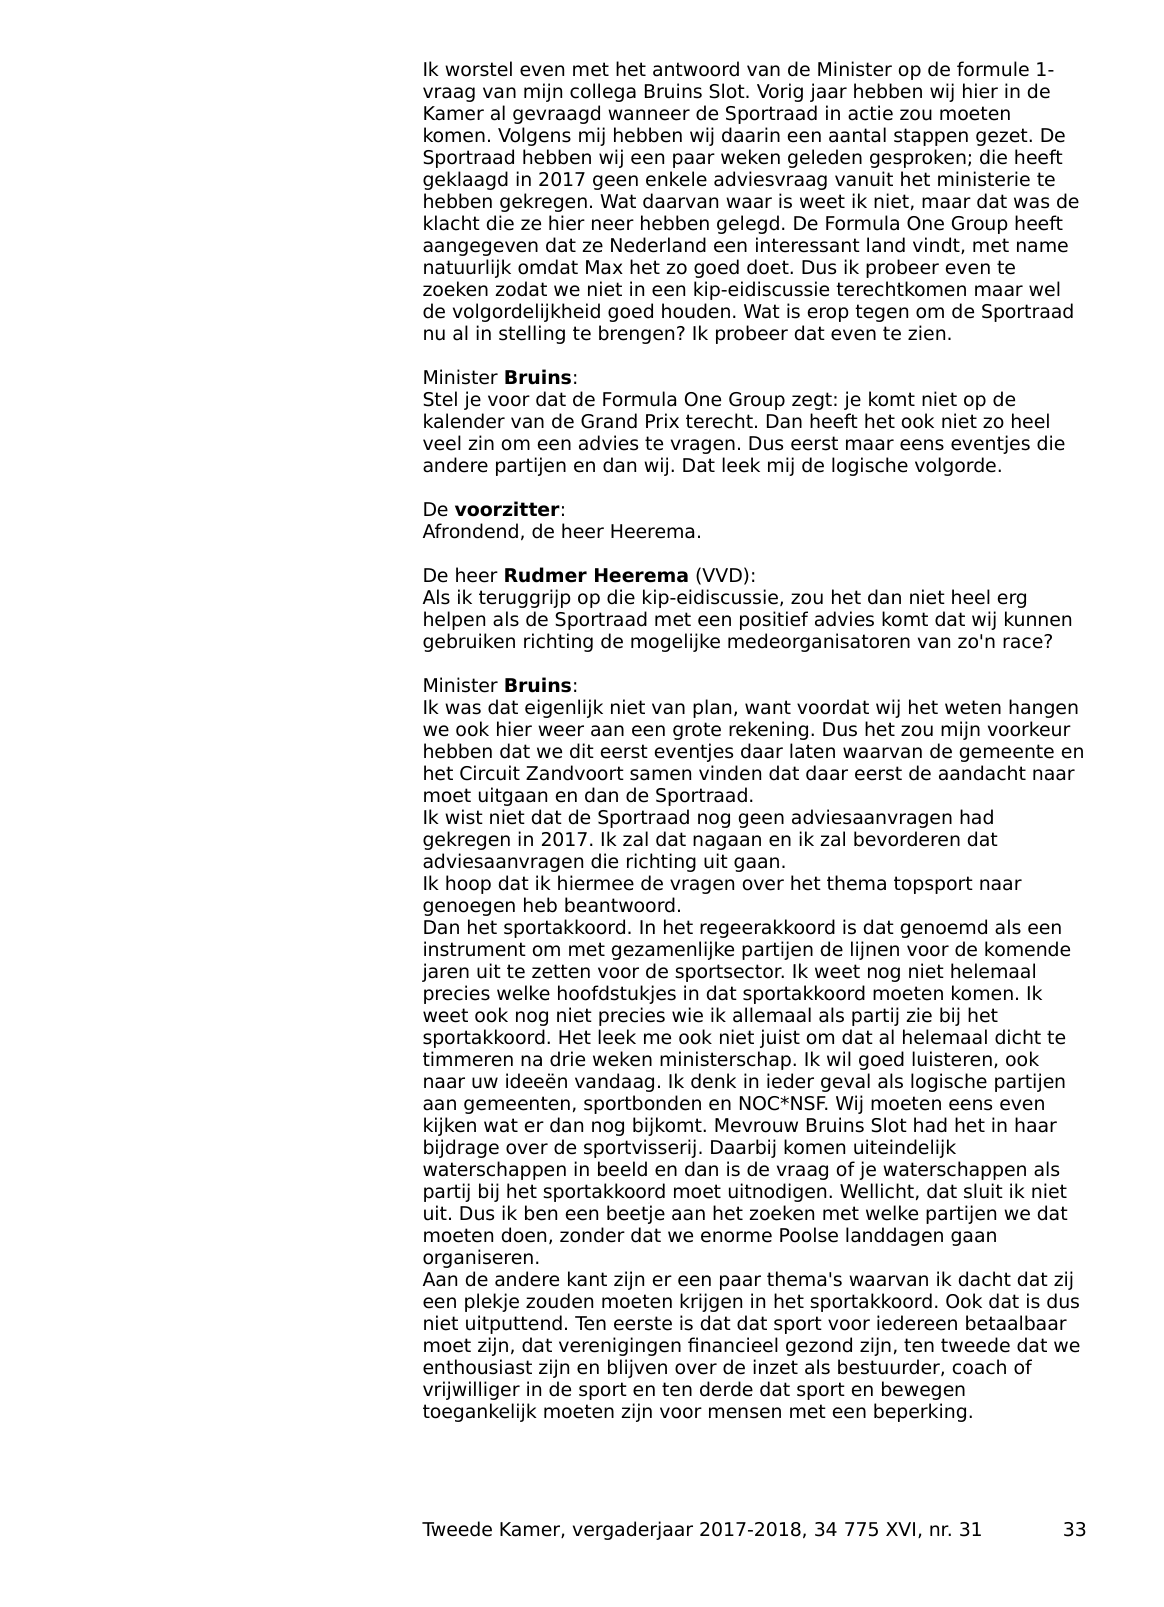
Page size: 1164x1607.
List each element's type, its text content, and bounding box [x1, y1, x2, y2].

text De heer Rudmer Heerema (VVD): [422, 565, 1087, 587]
text Afrondend, de heer Heerema. [422, 521, 1087, 543]
text Ik wist niet dat de Sportraad nog geen adviesaanvragen had gekregen in 2017. Ik zal dat nagaan en ik zal bevorderen dat adviesaanvragen die richting uit gaan. [422, 807, 1087, 873]
text Stel je voor dat de Formula One Group zegt: je komt niet op de kalender van de Grand Prix terecht. Dan heeft het ook niet zo heel veel zin om een advies te vragen. Dus eerst maar eens eventjes die andere partijen en dan wij. Dat leek mij de logische volgorde. [422, 389, 1087, 477]
text Aan de andere kant zijn er een paar thema's waarvan ik dacht dat zij een plekje zouden moeten krijgen in het sportakkoord. Ook dat is dus niet uitputtend. Ten eerste is dat dat sport voor iedereen betaalbaar moet zijn, dat verenigingen financieel gezond zijn, ten tweede dat we enthousiast zijn en blijven over de inzet als bestuurder, coach of vrijwilliger in de sport en ten derde dat sport en bewegen toegankelijk moeten zijn voor mensen met een beperking. [422, 1269, 1087, 1423]
text Als ik teruggrijp op die kip-eidiscussie, zou het dan niet heel erg helpen als de Sportraad met een positief advies komt dat wij kunnen gebruiken richting de mogelijke medeorganisatoren van zo'n race? [422, 587, 1087, 653]
text Minister Bruins: [422, 367, 1087, 389]
text Ik worstel even met het antwoord van de Minister op de formule 1-vraag van mijn collega Bruins Slot. Vorig jaar hebben wij hier in de Kamer al gevraagd wanneer de Sportraad in actie zou moeten komen. Volgens mij hebben wij daarin een aantal stappen gezet. De Sportraad hebben wij een paar weken geleden gesproken; die heeft geklaagd in 2017 geen enkele adviesvraag vanuit het ministerie te hebben gekregen. Wat daarvan waar is weet ik niet, maar dat was de klacht die ze hier neer hebben gelegd. De Formula One Group heeft aangegeven dat ze Nederland een interessant land vindt, met name natuurlijk omdat Max het zo goed doet. Dus ik probeer even te zoeken zodat we niet in een kip-eidiscussie terechtkomen maar wel de volgordelijkheid goed houden. Wat is erop tegen om de Sportraad nu al in stelling te brengen? Ik probeer dat even te zien. [422, 59, 1087, 345]
text De voorzitter: [422, 499, 1087, 521]
text Minister Bruins: [422, 675, 1087, 697]
text Ik hoop dat ik hiermee de vragen over het thema topsport naar genoegen heb beantwoord. [422, 873, 1087, 917]
text Ik was dat eigenlijk niet van plan, want voordat wij het weten hangen we ook hier weer aan een grote rekening. Dus het zou mijn voorkeur hebben dat we dit eerst eventjes daar laten waarvan de gemeente en het Circuit Zandvoort samen vinden dat daar eerst de aandacht naar moet uitgaan en dan de Sportraad. [422, 697, 1087, 807]
text Dan het sportakkoord. In het regeerakkoord is dat genoemd als een instrument om met gezamenlijke partijen de lijnen voor de komende jaren uit te zetten voor de sportsector. Ik weet nog niet helemaal precies welke hoofdstukjes in dat sportakkoord moeten komen. Ik weet ook nog niet precies wie ik allemaal als partij zie bij het sportakkoord. Het leek me ook niet juist om dat al helemaal dicht te timmeren na drie weken ministerschap. Ik wil goed luisteren, ook naar uw ideeën vandaag. Ik denk in ieder geval als logische partijen aan gemeenten, sportbonden en NOC*NSF. Wij moeten eens even kijken wat er dan nog bijkomt. Mevrouw Bruins Slot had het in haar bijdrage over de sportvisserij. Daarbij komen uiteindelijk waterschappen in beeld en dan is de vraag of je waterschappen als partij bij het sportakkoord moet uitnodigen. Wellicht, dat sluit ik niet uit. Dus ik ben een beetje aan het zoeken met welke partijen we dat moeten doen, zonder dat we enorme Poolse landdagen gaan organiseren. [422, 917, 1087, 1269]
